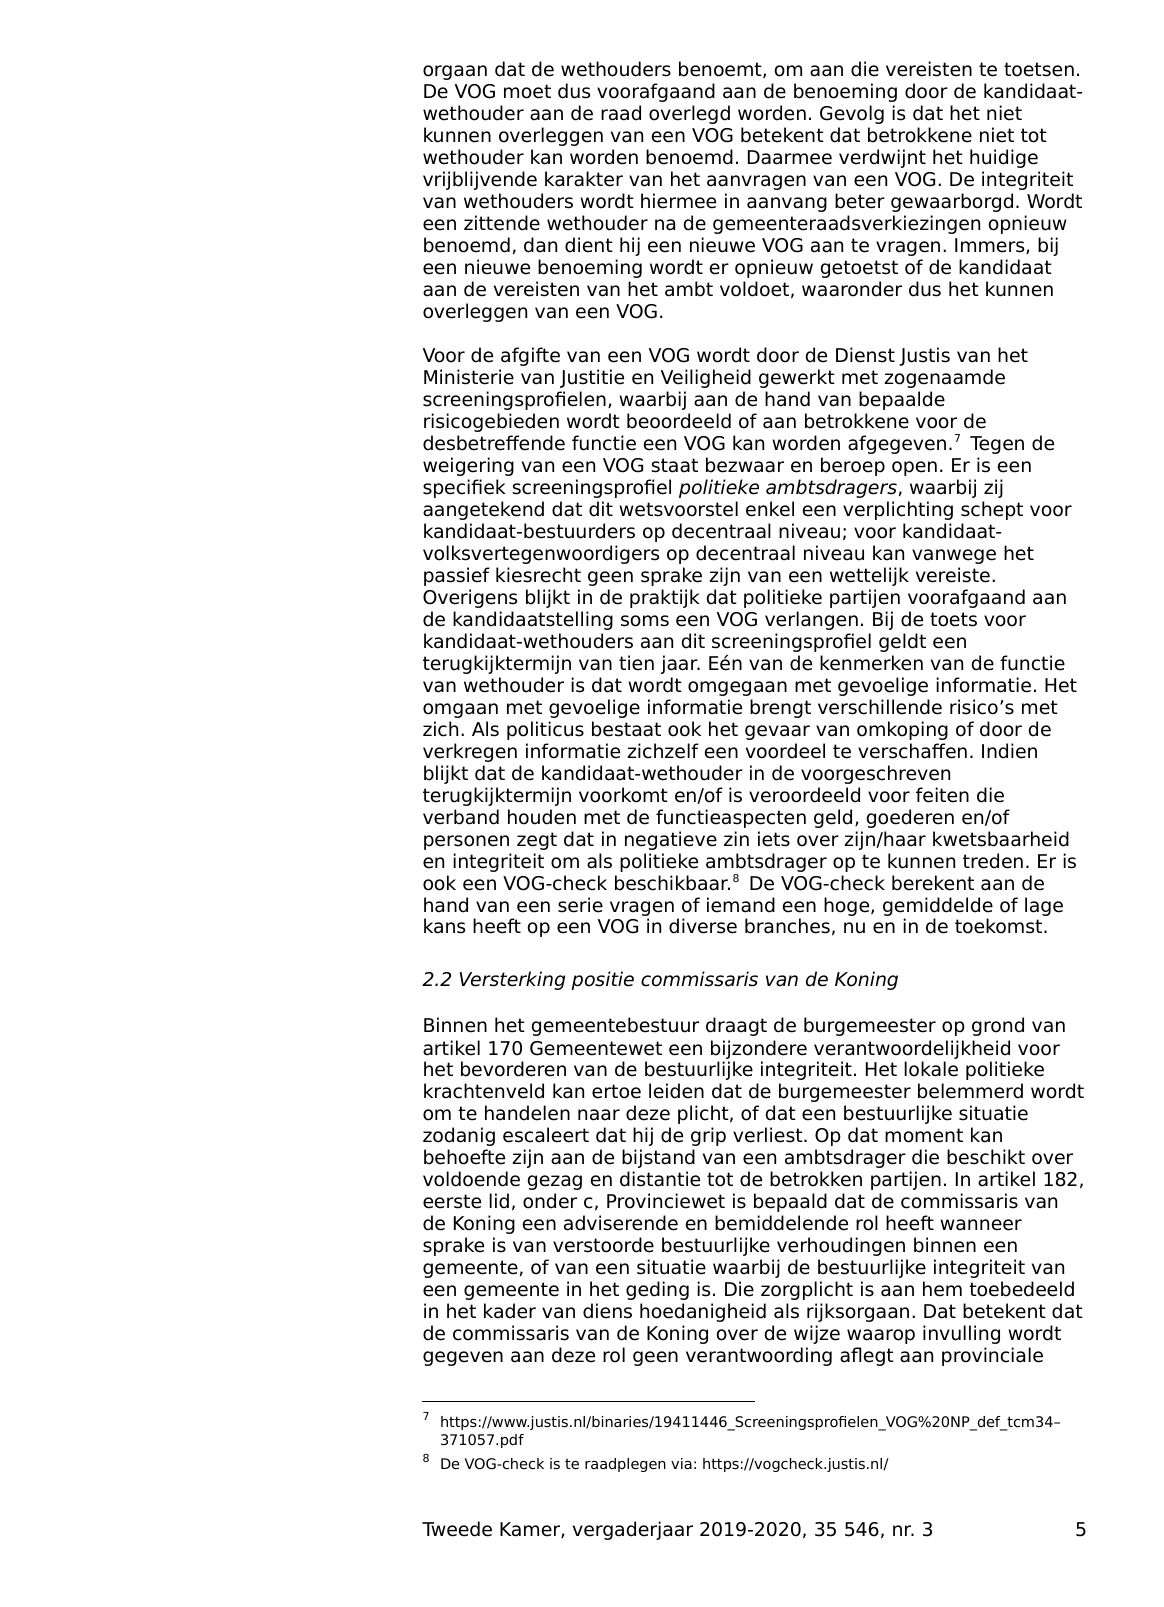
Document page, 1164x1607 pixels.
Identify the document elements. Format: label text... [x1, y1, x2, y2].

text https://www.justis.nl/binaries/19411446_Screeningsprofielen_VOG%20NP_def_tcm34–371057.pdf [422, 1410, 1087, 1449]
text De VOG-check is te raadplegen via: https://vogcheck.justis.nl/ [422, 1452, 1087, 1474]
subtitle 2.2 Versterking positie commissaris van de Koning [422, 968, 1087, 990]
text orgaan dat de wethouders benoemt, om aan die vereisten te toetsen. De VOG moet dus voorafgaand aan de benoeming door de kandidaat-wethouder aan de raad overlegd worden. Gevolg is dat het niet kunnen overleggen van een VOG betekent dat betrokkene niet tot wethouder kan worden benoemd. Daarmee verdwijnt het huidige vrijblijvende karakter van het aanvragen van een VOG. De integriteit van wethouders wordt hiermee in aanvang beter gewaarborgd. Wordt een zittende wethouder na de gemeenteraadsverkiezingen opnieuw benoemd, dan dient hij een nieuwe VOG aan te vragen. Immers, bij een nieuwe benoeming wordt er opnieuw getoetst of de kandidaat aan de vereisten van het ambt voldoet, waaronder dus het kunnen overleggen van een VOG. [422, 59, 1087, 323]
text Voor de afgifte van een VOG wordt door de Dienst Justis van het Ministerie van Justitie en Veiligheid gewerkt met zogenaamde screeningsprofielen, waarbij aan de hand van bepaalde risicogebieden wordt beoordeeld of aan betrokkene voor de desbetreffende functie een VOG kan worden afgegeven. Tegen de weigering van een VOG staat bezwaar en beroep open. Er is een specifiek screeningsprofiel politieke ambtsdragers, waarbij zij aangetekend dat dit wetsvoorstel enkel een verplichting schept voor kandidaat-bestuurders op decentraal niveau; voor kandidaat-volksvertegenwoordigers op decentraal niveau kan vanwege het passief kiesrecht geen sprake zijn van een wettelijk vereiste. Overigens blijkt in de praktijk dat politieke partijen voorafgaand aan de kandidaatstelling soms een VOG verlangen. Bij de toets voor kandidaat-wethouders aan dit screeningsprofiel geldt een terugkijktermijn van tien jaar. Eén van de kenmerken van de functie van wethouder is dat wordt omgegaan met gevoelige informatie. Het omgaan met gevoelige informatie brengt verschillende risico’s met zich. Als politicus bestaat ook het gevaar van omkoping of door de verkregen informatie zichzelf een voordeel te verschaffen. Indien blijkt dat de kandidaat-wethouder in de voorgeschreven terugkijktermijn voorkomt en/of is veroordeeld voor feiten die verband houden met de functieaspecten geld, goederen en/of personen zegt dat in negatieve zin iets over zijn/haar kwetsbaarheid en integriteit om als politieke ambtsdrager op te kunnen treden. Er is ook een VOG-check beschikbaar. De VOG-check berekent aan de hand van een serie vragen of iemand een hoge, gemiddelde of lage kans heeft op een VOG in diverse branches, nu en in de toekomst. [422, 345, 1087, 938]
text Binnen het gemeentebestuur draagt de burgemeester op grond van artikel 170 Gemeentewet een bijzondere verantwoordelijkheid voor het bevorderen van de bestuurlijke integriteit. Het lokale politieke krachtenveld kan ertoe leiden dat de burgemeester belemmerd wordt om te handelen naar deze plicht, of dat een bestuurlijke situatie zodanig escaleert dat hij de grip verliest. Op dat moment kan behoefte zijn aan de bijstand van een ambtsdrager die beschikt over voldoende gezag en distantie tot de betrokken partijen. In artikel 182, eerste lid, onder c, Provinciewet is bepaald dat de commissaris van de Koning een adviserende en bemiddelende rol heeft wanneer sprake is van verstoorde bestuurlijke verhoudingen binnen een gemeente, of van een situatie waarbij de bestuurlijke integriteit van een gemeente in het geding is. Die zorgplicht is aan hem toebedeeld in het kader van diens hoedanigheid als rijksorgaan. Dat betekent dat de commissaris van de Koning over de wijze waarop invulling wordt gegeven aan deze rol geen verantwoording aflegt aan provinciale [422, 1015, 1087, 1367]
